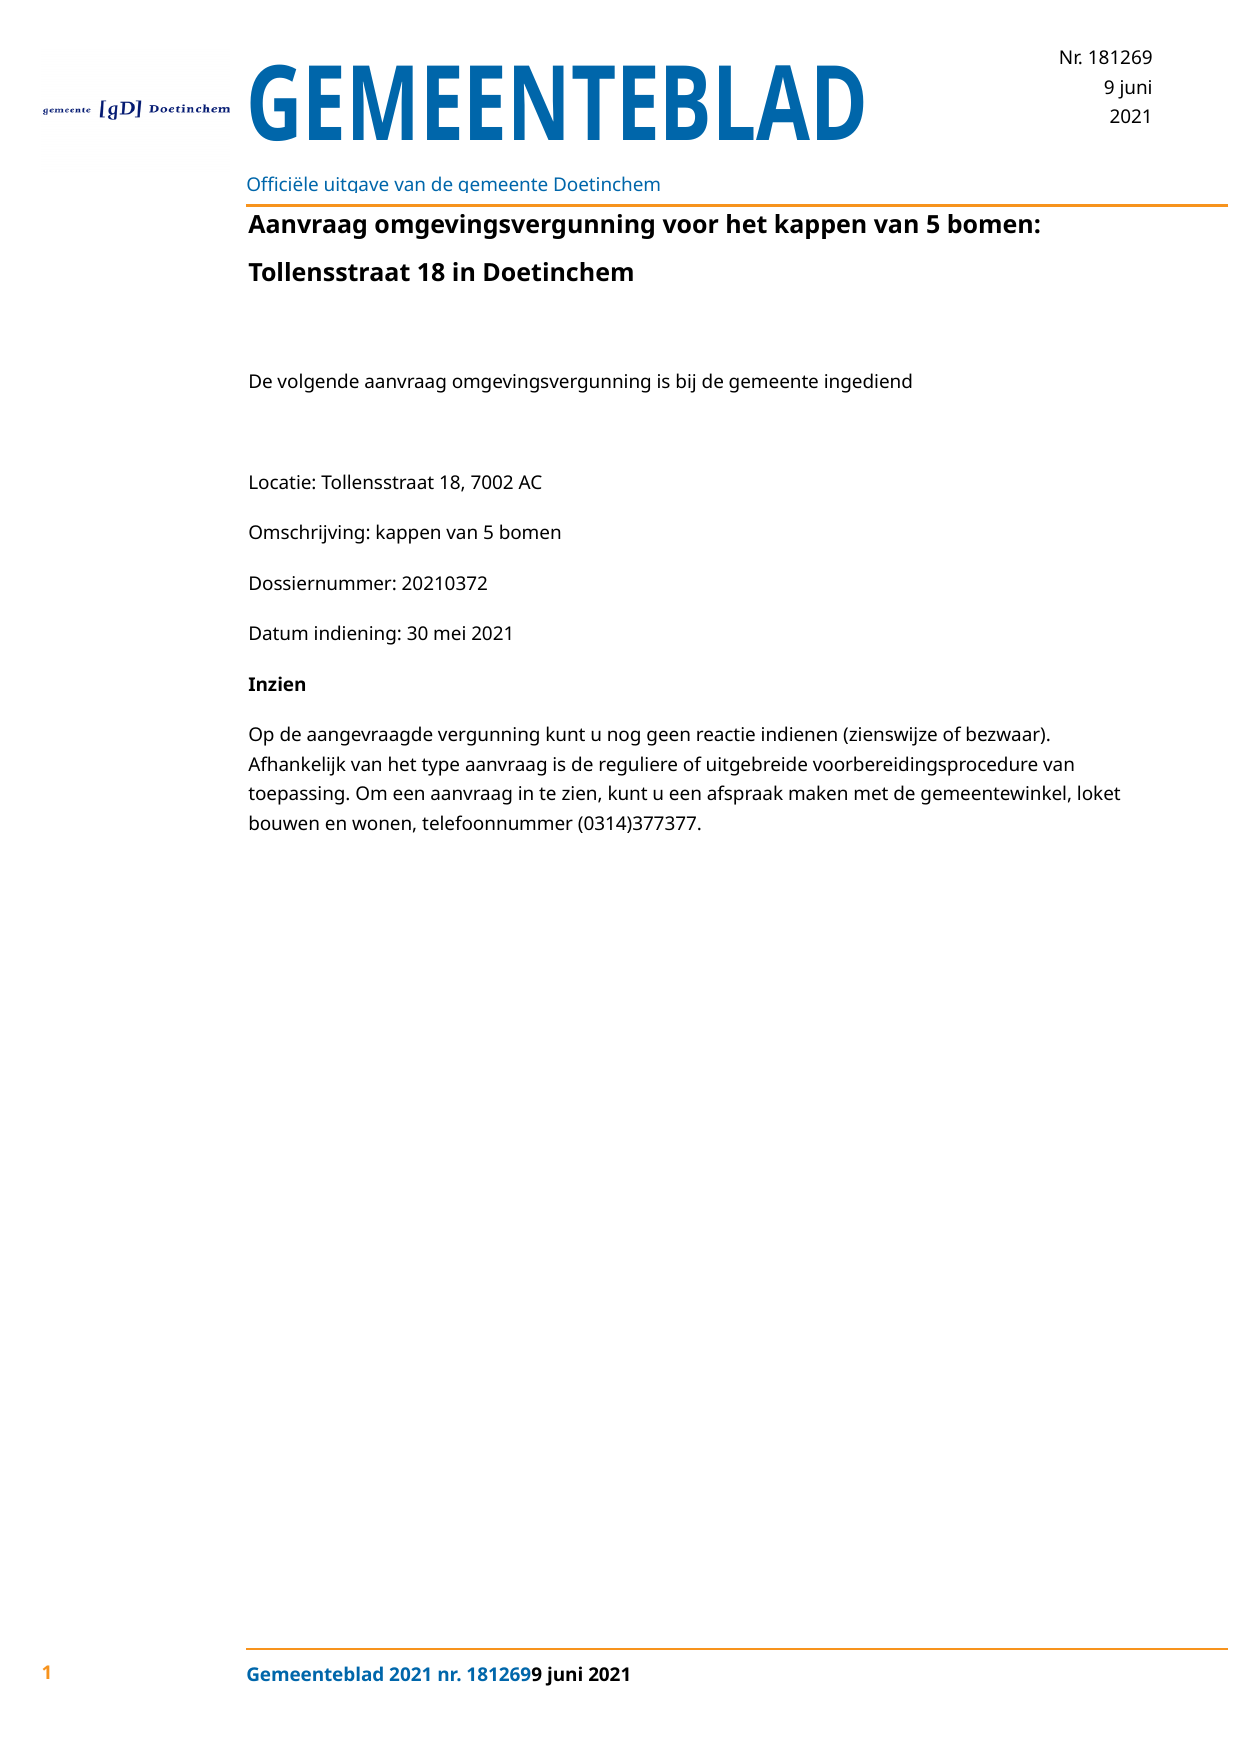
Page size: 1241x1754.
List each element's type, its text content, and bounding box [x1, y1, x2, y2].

text Op de aangevraagde vergunning kunt u nog geen reactie indienen (zienswijze of bezwaar). Afhankelijk van het type aanvraag is de reguliere of uitgebreide voorbereidingsprocedure van toepassing. Om een aanvraag in te zien, kunt u een afspraak maken met de gemeentewinkel, loket bouwen en wonen, telefoonnummer (0314)377377. [248, 721, 1152, 836]
text Locatie: Tollensstraat 18, 7002 AC [248, 469, 1152, 495]
text Datum indiening: 30 mei 2021 [248, 620, 1152, 646]
text Dossiernummer: 20210372 [248, 570, 1152, 596]
text Omschrijving: kappen van 5 bomen [248, 519, 1152, 545]
picture [41, 47, 231, 172]
text De volgende aanvraag omgevingsvergunning is bij de gemeente ingediend [248, 368, 1152, 394]
text Inzien [248, 671, 1152, 697]
text Aanvraag omgevingsvergunning voor het kappen van 5 bomen: Tollensstraat 18 in Doetinchem [248, 207, 1152, 288]
